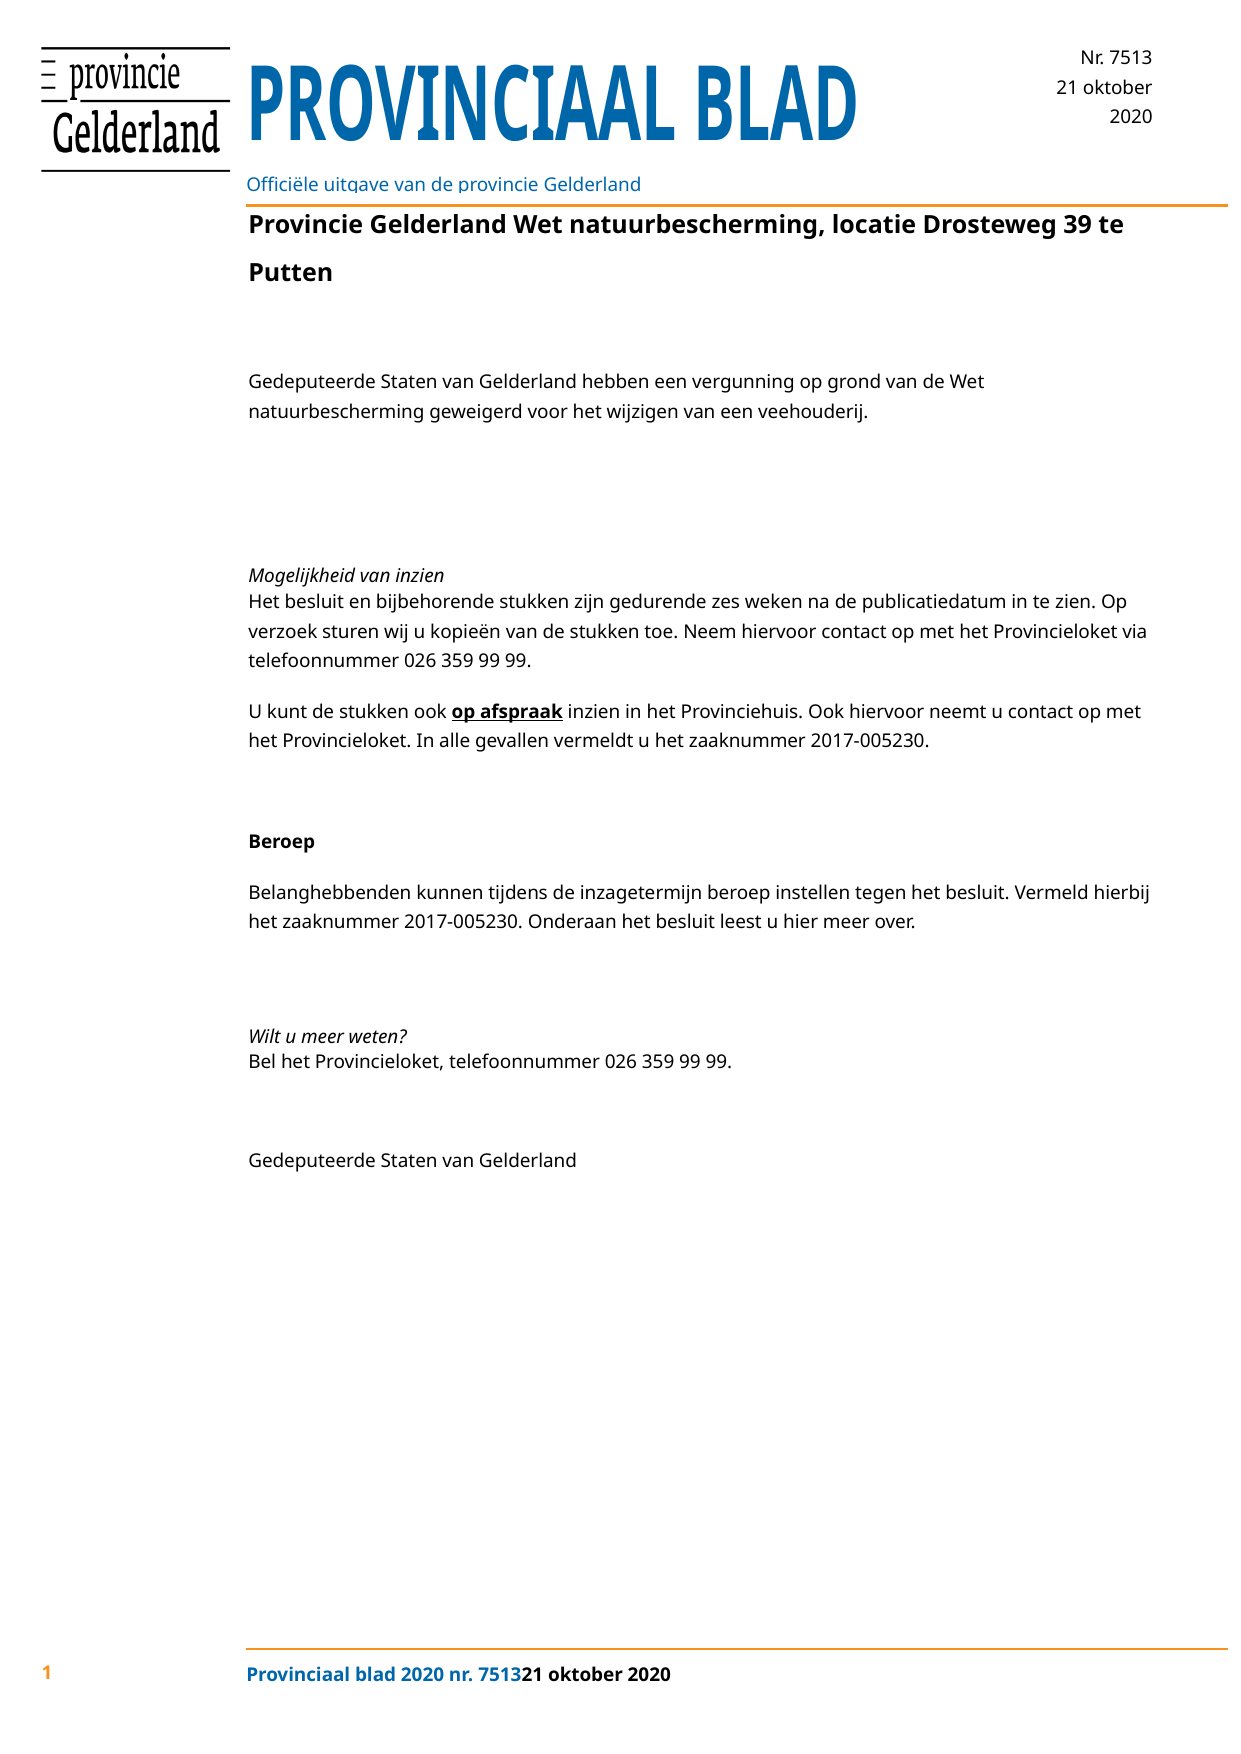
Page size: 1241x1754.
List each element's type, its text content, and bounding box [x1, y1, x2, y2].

text Gedeputeerde Staten van Gelderland hebben een vergunning op grond van de Wet natuurbescherming geweigerd voor het wijzigen van een veehouderij. [248, 368, 1152, 424]
text Wilt u meer weten? [248, 1023, 1152, 1048]
text U kunt de stukken ook op afspraak inzien in het Provinciehuis. Ook hiervoor neemt u contact op met het Provincieloket. In alle gevallen vermeldt u het zaaknummer 2017-005230. [248, 698, 1152, 753]
text Belanghebbenden kunnen tijdens de inzagetermijn beroep instellen tegen het besluit. Vermeld hierbij het zaaknummer 2017-005230. Onderaan het besluit leest u hier meer over. [248, 879, 1152, 934]
text Provincie Gelderland Wet natuurbescherming, locatie Drosteweg 39 te Putten [248, 207, 1152, 288]
text Bel het Provincieloket, telefoonnummer 026 359 99 99. [248, 1048, 1152, 1074]
text Gedeputeerde Staten van Gelderland [248, 1147, 1152, 1172]
text Beroep [248, 828, 1152, 854]
picture [41, 47, 231, 172]
text Mogelijkheid van inzien [248, 563, 1152, 588]
text Het besluit en bijbehorende stukken zijn gedurende zes weken na de publicatiedatum in te zien. Op verzoek sturen wij u kopieën van de stukken toe. Neem hiervoor contact op met het Provincieloket via telefoonnummer 026 359 99 99. [248, 588, 1152, 673]
